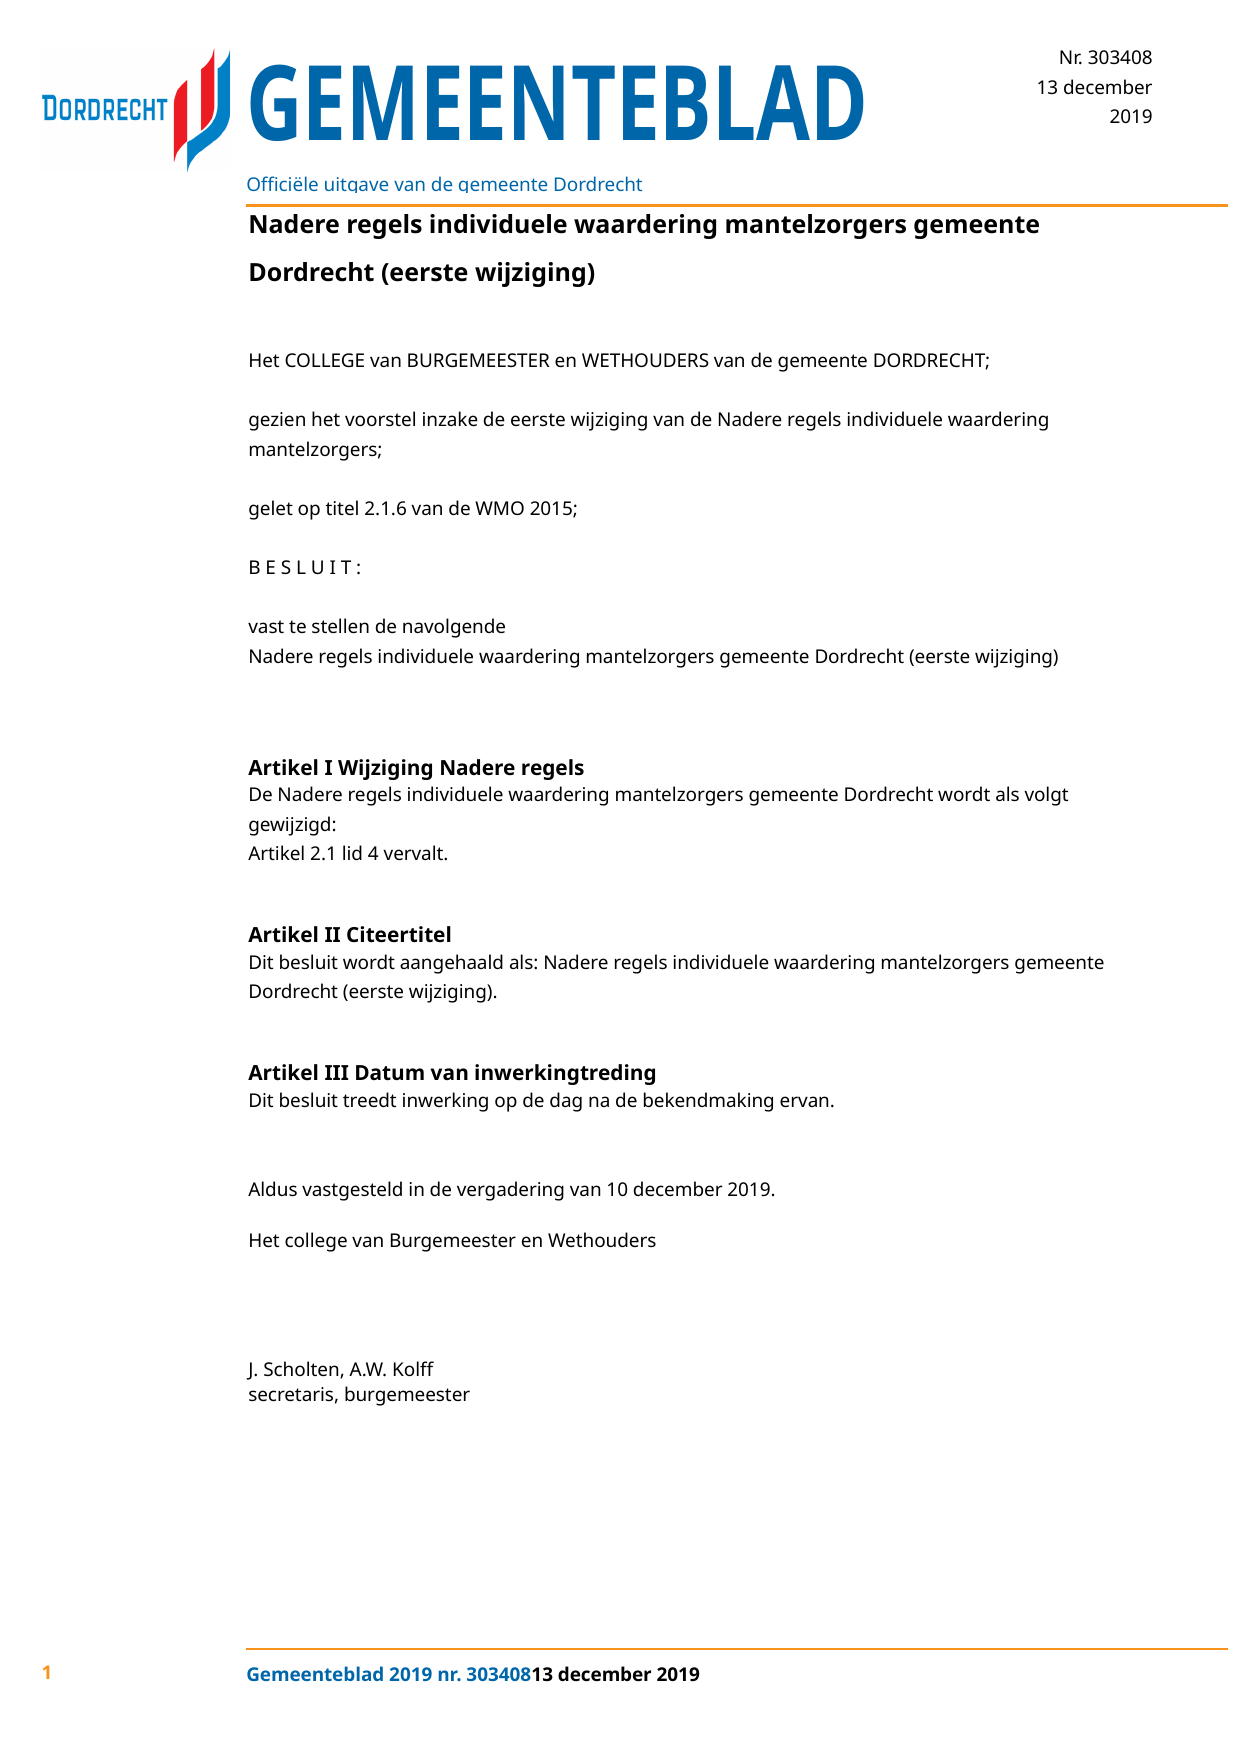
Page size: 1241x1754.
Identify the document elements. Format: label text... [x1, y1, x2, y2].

text gezien het voorstel inzake de eerste wijziging van de Nadere regels individuele waardering mantelzorgers; [248, 407, 1152, 462]
text vast te stellen de navolgende [248, 614, 1152, 639]
text B E S L U I T : [248, 554, 1152, 580]
text J. Scholten, A.W. Kolff [248, 1356, 1152, 1382]
text secretaris, burgemeester [248, 1382, 1152, 1407]
text Aldus vastgesteld in de vergadering van 10 december 2019. [248, 1176, 1152, 1201]
text Dit besluit wordt aangehaald als: Nadere regels individuele waardering mantelzorgers gemeente Dordrecht (eerste wijziging). [248, 949, 1152, 1004]
text Artikel 2.1 lid 4 vervalt. [248, 841, 1152, 866]
text Het college van Burgemeester en Wethouders [248, 1227, 1152, 1253]
text Artikel III Datum van inwerkingtreding [248, 1058, 1152, 1087]
text Nadere regels individuele waardering mantelzorgers gemeente Dordrecht (eerste wijziging) [248, 207, 1152, 288]
text Dit besluit treedt inwerking op de dag na de bekendmaking ervan. [248, 1087, 1152, 1113]
text De Nadere regels individuele waardering mantelzorgers gemeente Dordrecht wordt als volgt gewijzigd: [248, 781, 1152, 837]
text Nadere regels individuele waardering mantelzorgers gemeente Dordrecht (eerste wijziging) [248, 643, 1152, 669]
text gelet op titel 2.1.6 van de WMO 2015; [248, 495, 1152, 521]
text Het COLLEGE van BURGEMEESTER en WETHOUDERS van de gemeente DORDRECHT; [248, 347, 1152, 373]
text Artikel I Wijziging Nadere regels [248, 753, 1152, 781]
text Artikel II Citeertitel [248, 921, 1152, 949]
picture [41, 47, 231, 172]
